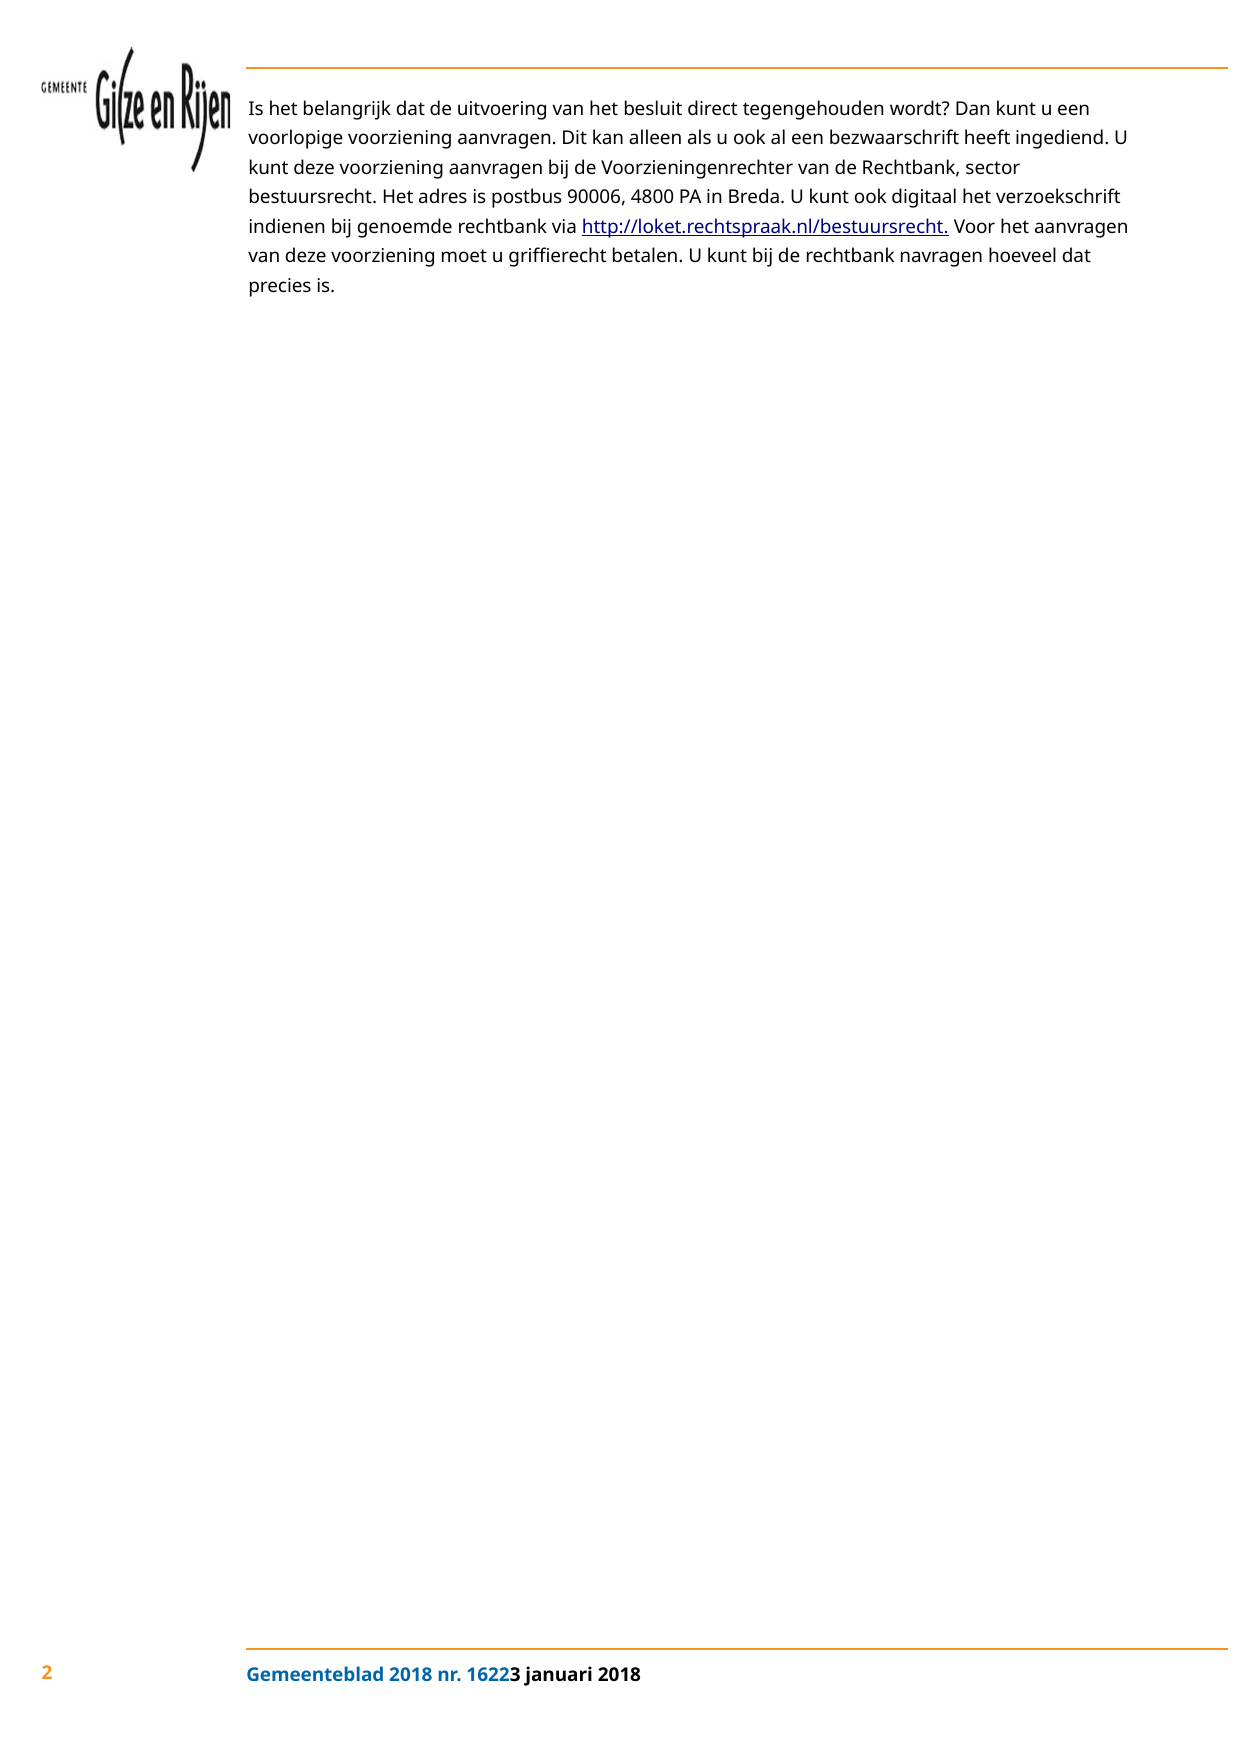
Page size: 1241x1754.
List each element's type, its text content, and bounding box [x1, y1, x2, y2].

picture [41, 47, 231, 172]
text Is het belangrijk dat de uitvoering van het besluit direct tegengehouden wordt? Dan kunt u een voorlopige voorziening aanvragen. Dit kan alleen als u ook al een bezwaarschrift heeft ingediend. U kunt deze voorziening aanvragen bij de Voorzieningenrechter van de Rechtbank, sector bestuursrecht. Het adres is postbus 90006, 4800 PA in Breda. U kunt ook digitaal het verzoekschrift indienen bij genoemde rechtbank via http://loket.rechtspraak.nl/bestuursrecht. Voor het aanvragen van deze voorziening moet u griffierecht betalen. U kunt bij de rechtbank navragen hoeveel dat precies is. [248, 95, 1152, 298]
